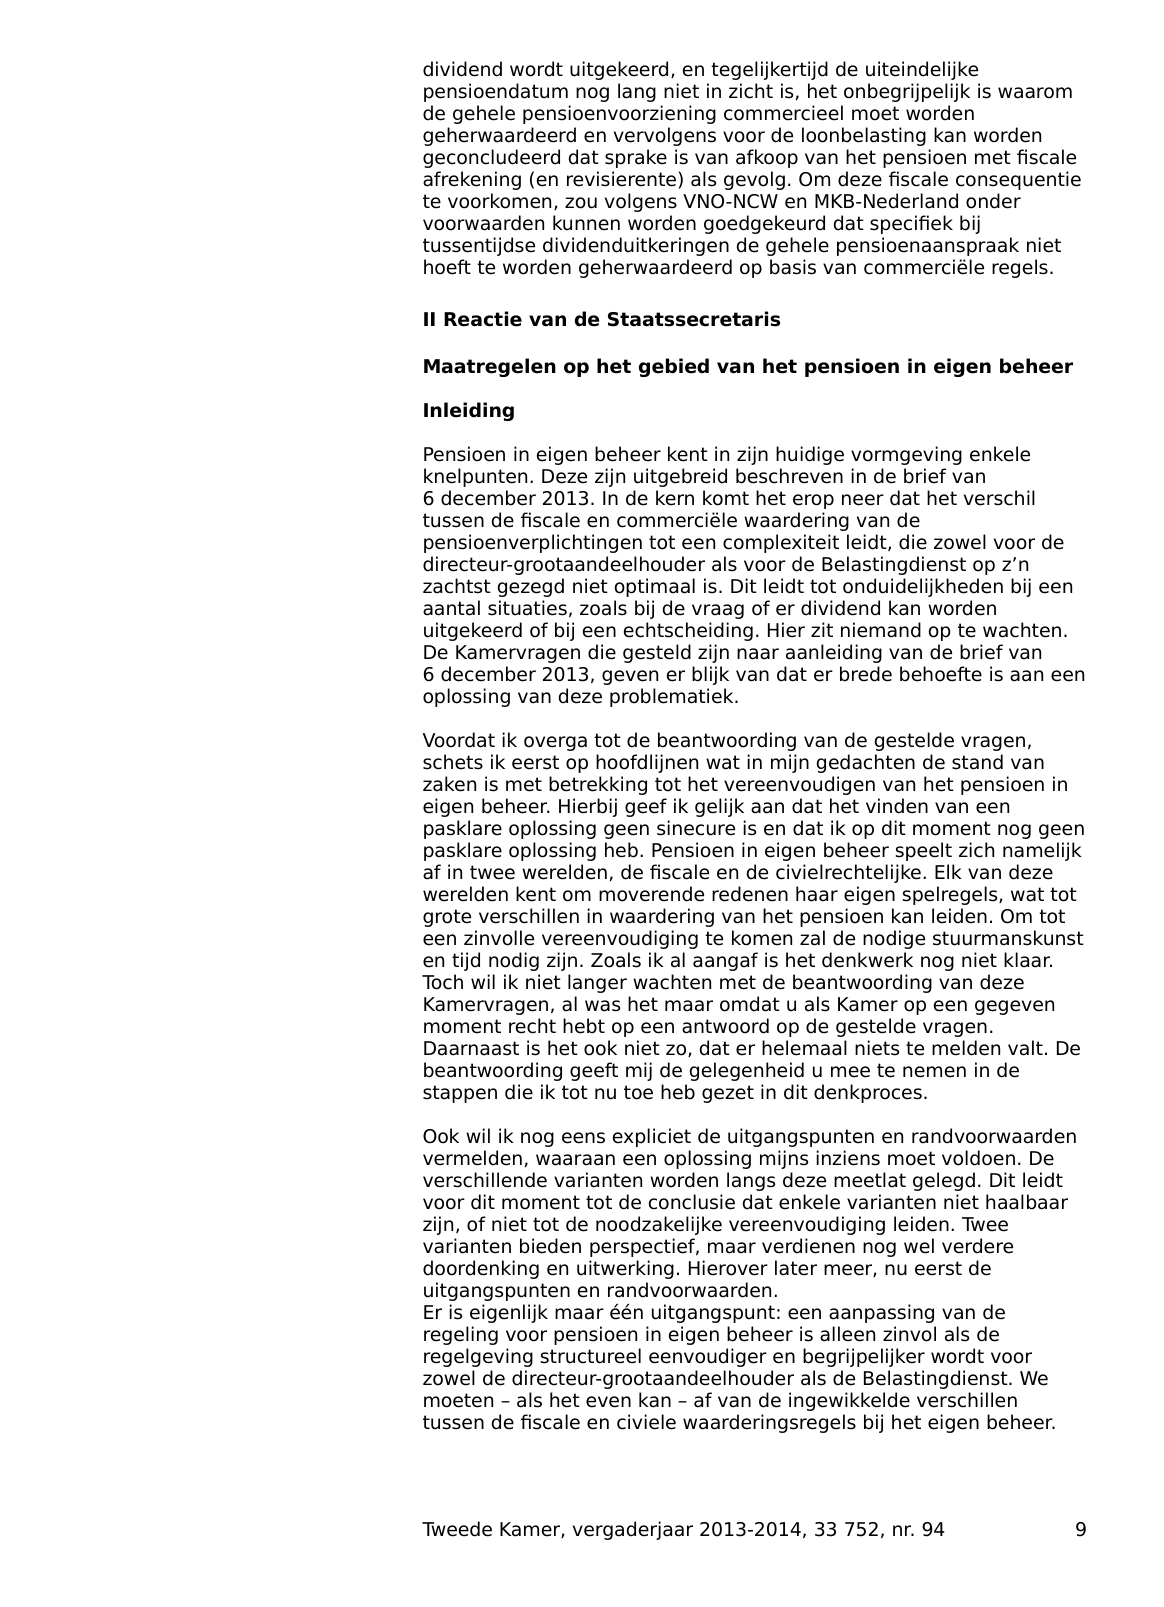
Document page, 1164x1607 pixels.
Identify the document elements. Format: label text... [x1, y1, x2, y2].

subtitle Maatregelen op het gebied van het pensioen in eigen beheer [422, 356, 1087, 378]
text Ook wil ik nog eens expliciet de uitgangspunten en randvoorwaarden vermelden, waaraan een oplossing mijns inziens moet voldoen. De verschillende varianten worden langs deze meetlat gelegd. Dit leidt voor dit moment tot de conclusie dat enkele varianten niet haalbaar zijn, of niet tot de noodzakelijke vereenvoudiging leiden. Twee varianten bieden perspectief, maar verdienen nog wel verdere doordenking en uitwerking. Hierover later meer, nu eerst de uitgangspunten en randvoorwaarden. [422, 1126, 1087, 1302]
subtitle Inleiding [422, 400, 1087, 422]
text Voordat ik overga tot de beantwoording van de gestelde vragen, schets ik eerst op hoofdlijnen wat in mijn gedachten de stand van zaken is met betrekking tot het vereenvoudigen van het pensioen in eigen beheer. Hierbij geef ik gelijk aan dat het vinden van een pasklare oplossing geen sinecure is en dat ik op dit moment nog geen pasklare oplossing heb. Pensioen in eigen beheer speelt zich namelijk af in twee werelden, de fiscale en de civielrechtelijke. Elk van deze werelden kent om moverende redenen haar eigen spelregels, wat tot grote verschillen in waardering van het pensioen kan leiden. Om tot een zinvolle vereenvoudiging te komen zal de nodige stuurmanskunst en tijd nodig zijn. Zoals ik al aangaf is het denkwerk nog niet klaar. Toch wil ik niet langer wachten met de beantwoording van deze Kamervragen, al was het maar omdat u als Kamer op een gegeven moment recht hebt op een antwoord op de gestelde vragen. Daarnaast is het ook niet zo, dat er helemaal niets te melden valt. De beantwoording geeft mij de gelegenheid u mee te nemen in de stappen die ik tot nu toe heb gezet in dit denkproces. [422, 730, 1087, 1104]
subtitle II Reactie van de Staatssecretaris [422, 309, 1087, 331]
text Er is eigenlijk maar één uitgangspunt: een aanpassing van de regeling voor pensioen in eigen beheer is alleen zinvol als de regelgeving structureel eenvoudiger en begrijpelijker wordt voor zowel de directeur-grootaandeelhouder als de Belastingdienst. We moeten – als het even kan – af van de ingewikkelde verschillen tussen de fiscale en civiele waarderingsregels bij het eigen beheer. [422, 1302, 1087, 1434]
text Pensioen in eigen beheer kent in zijn huidige vormgeving enkele knelpunten. Deze zijn uitgebreid beschreven in de brief van 6 december 2013. In de kern komt het erop neer dat het verschil tussen de fiscale en commerciële waardering van de pensioenverplichtingen tot een complexiteit leidt, die zowel voor de directeur-grootaandeelhouder als voor de Belastingdienst op z’n zachtst gezegd niet optimaal is. Dit leidt tot onduidelijkheden bij een aantal situaties, zoals bij de vraag of er dividend kan worden uitgekeerd of bij een echtscheiding. Hier zit niemand op te wachten. De Kamervragen die gesteld zijn naar aanleiding van de brief van 6 december 2013, geven er blijk van dat er brede behoefte is aan een oplossing van deze problematiek. [422, 444, 1087, 708]
text dividend wordt uitgekeerd, en tegelijkertijd de uiteindelijke pensioendatum nog lang niet in zicht is, het onbegrijpelijk is waarom de gehele pensioenvoorziening commercieel moet worden geherwaardeerd en vervolgens voor de loonbelasting kan worden geconcludeerd dat sprake is van afkoop van het pensioen met fiscale afrekening (en revisierente) als gevolg. Om deze fiscale consequentie te voorkomen, zou volgens VNO-NCW en MKB-Nederland onder voorwaarden kunnen worden goedgekeurd dat specifiek bij tussentijdse dividenduitkeringen de gehele pensioenaanspraak niet hoeft te worden geherwaardeerd op basis van commerciële regels. [422, 59, 1087, 279]
